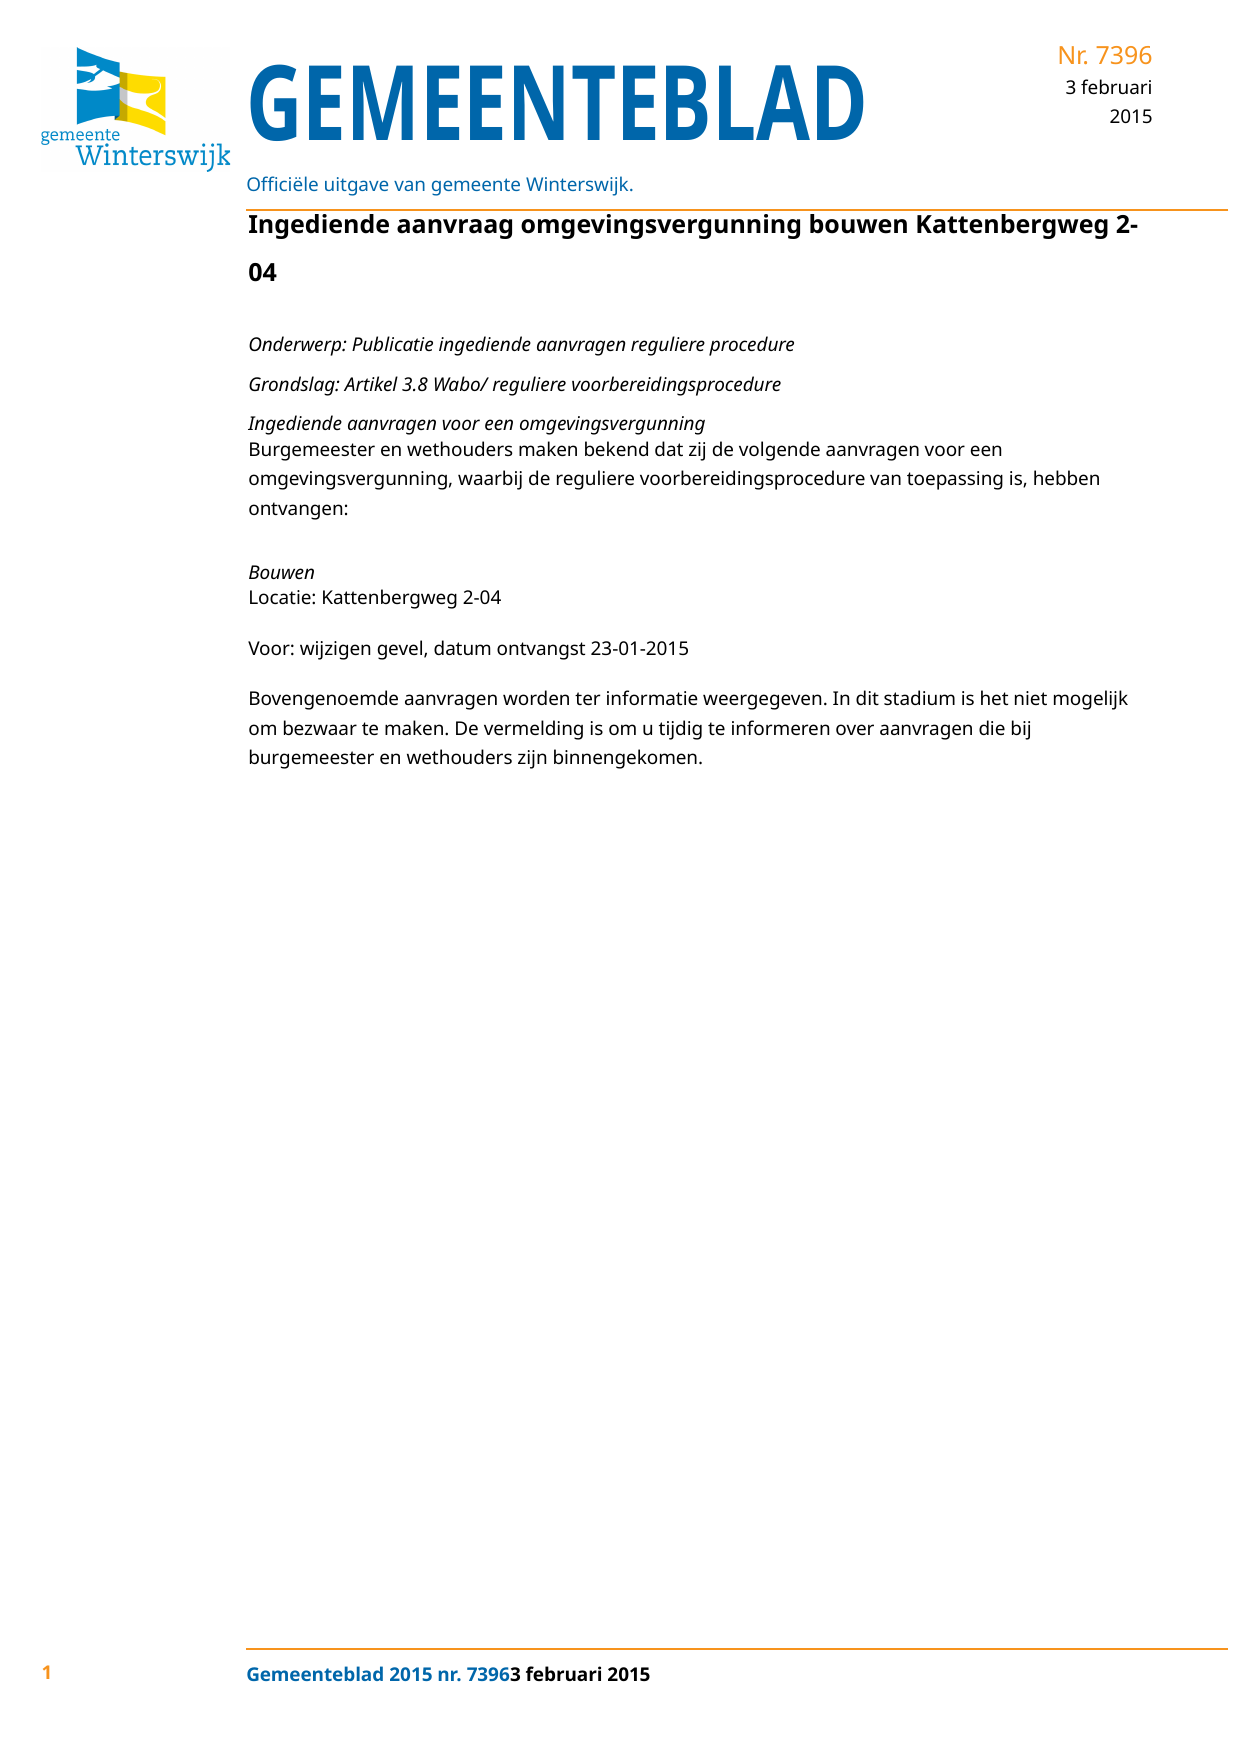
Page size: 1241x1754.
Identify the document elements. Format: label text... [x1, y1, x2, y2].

text Burgemeester en wethouders maken bekend dat zij de volgende aanvragen voor een omgevingsvergunning, waarbij de reguliere voorbereidingsprocedure van toepassing is, hebben ontvangen: [248, 436, 1152, 521]
picture [225, 153, 231, 162]
text Bouwen [248, 559, 1152, 584]
text Onderwerp: Publicatie ingediende aanvragen reguliere procedure [248, 331, 1152, 357]
text Ingediende aanvragen voor een omgevingsvergunning [248, 410, 1152, 436]
text Voor: wijzigen gevel, datum ontvangst 23-01-2015 [248, 635, 1152, 661]
text Grondslag: Artikel 3.8 Wabo/ reguliere voorbereidingsprocedure [248, 371, 1152, 396]
text Locatie: Kattenbergweg 2-04 [248, 584, 1152, 610]
text Bovengenoemde aanvragen worden ter informatie weergegeven. In dit stadium is het niet mogelijk om bezwaar te maken. De vermelding is om u tijdig te informeren over aanvragen die bij burgemeester en wethouders zijn binnengekomen. [248, 685, 1152, 770]
picture [41, 47, 231, 172]
text Ingediende aanvraag omgevingsvergunning bouwen Kattenbergweg 2-04 [248, 211, 1152, 288]
